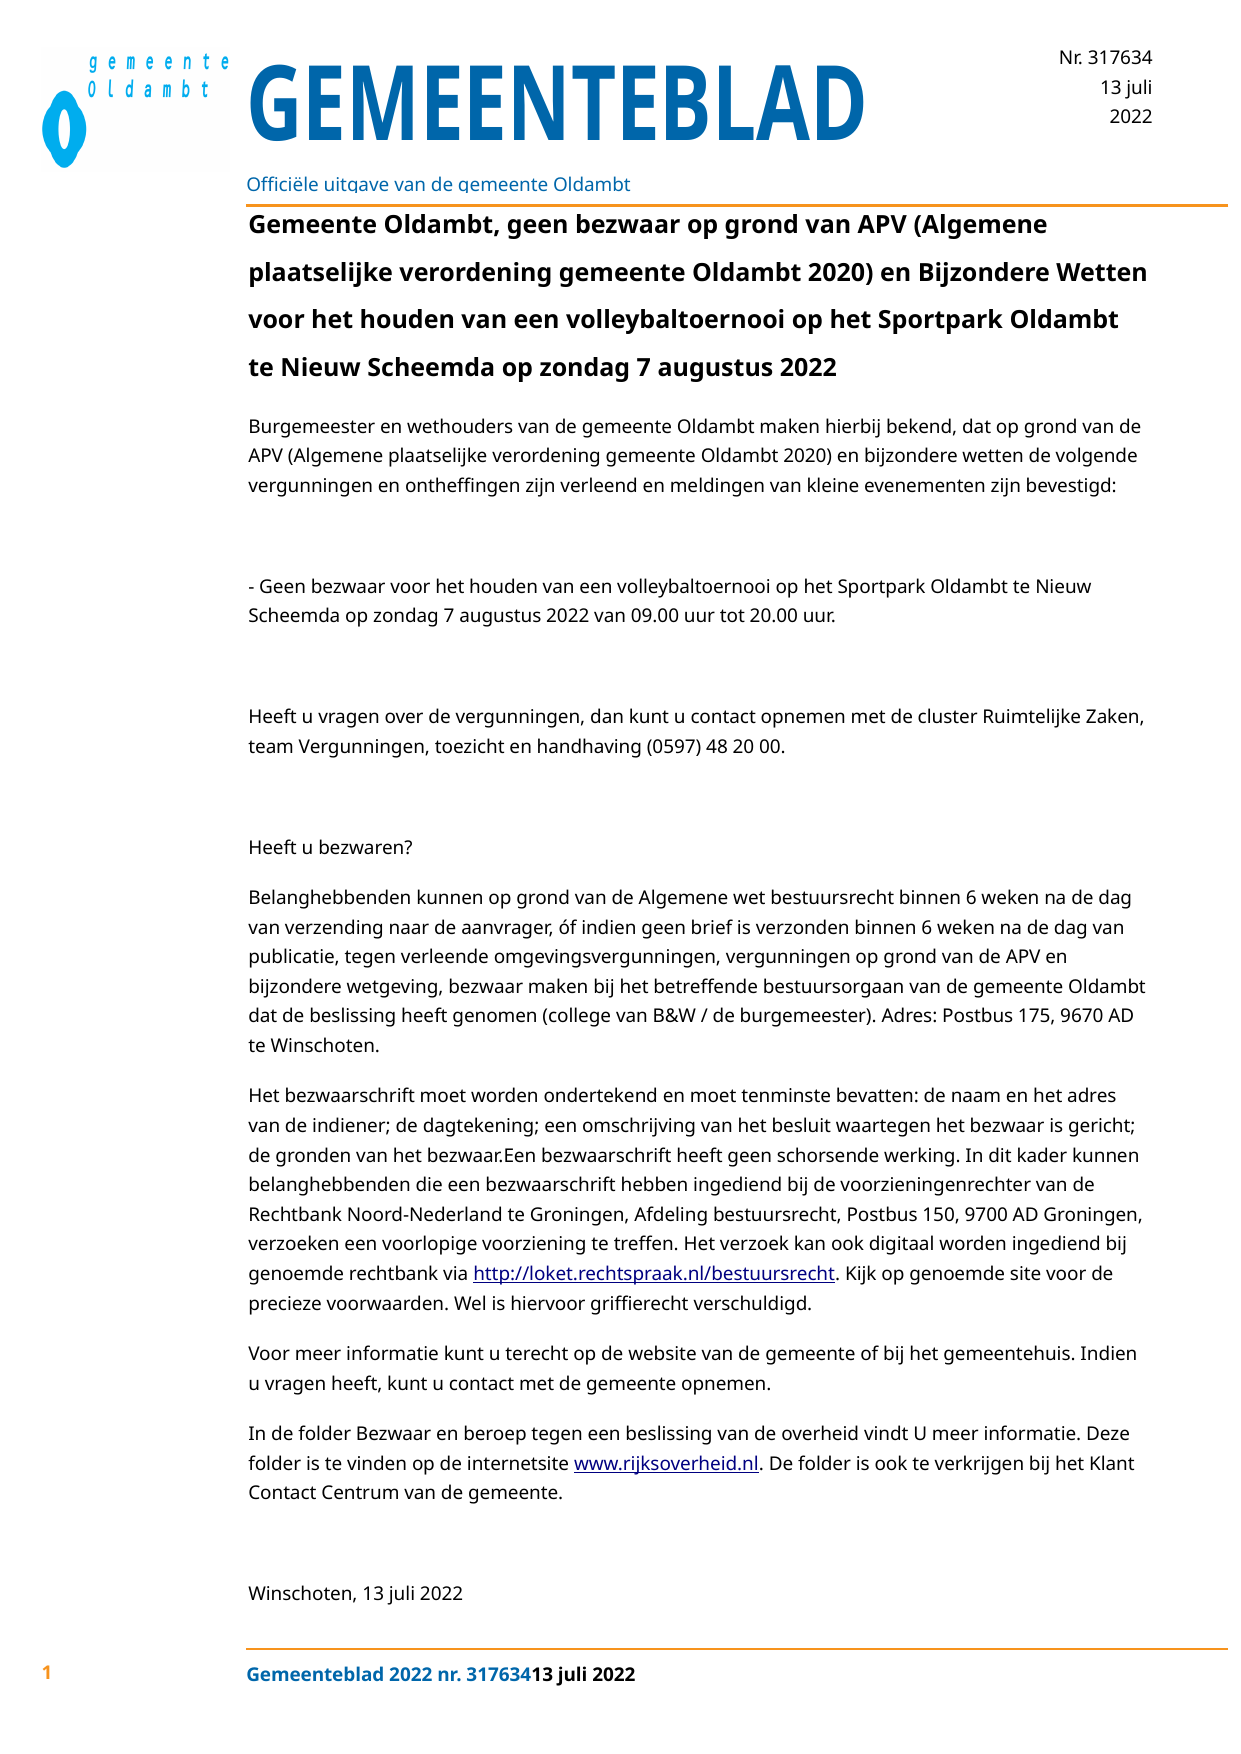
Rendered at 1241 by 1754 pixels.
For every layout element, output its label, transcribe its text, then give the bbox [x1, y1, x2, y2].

text Voor meer informatie kunt u terecht op de website van de gemeente of bij het gemeentehuis. Indien u vragen heeft, kunt u contact met de gemeente opnemen. [248, 1340, 1152, 1396]
text - Geen bezwaar voor het houden van een volleybaltoernooi op het Sportpark Oldambt te Nieuw Scheemda op zondag 7 augustus 2022 van 09.00 uur tot 20.00 uur. [248, 573, 1152, 628]
picture [41, 47, 231, 172]
text Belanghebbenden kunnen op grond van de Algemene wet bestuursrecht binnen 6 weken na de dag van verzending naar de aanvrager, óf indien geen brief is verzonden binnen 6 weken na de dag van publicatie, tegen verleende omgevingsvergunningen, vergunningen op grond van de APV en bijzondere wetgeving, bezwaar maken bij het betreffende bestuursorgaan van de gemeente Oldambt dat de beslissing heeft genomen (college van B&W / de burgemeester). Adres: Postbus 175, 9670 AD te Winschoten. [248, 884, 1152, 1058]
text Gemeente Oldambt, geen bezwaar op grond van APV (Algemene plaatselijke verordening gemeente Oldambt 2020) en Bijzondere Wetten voor het houden van een volleybaltoernooi op het Sportpark Oldambt te Nieuw Scheemda op zondag 7 augustus 2022 [248, 207, 1152, 384]
text Burgemeester en wethouders van de gemeente Oldambt maken hierbij bekend, dat op grond van de APV (Algemene plaatselijke verordening gemeente Oldambt 2020) en bijzondere wetten de volgende vergunningen en ontheffingen zijn verleend en meldingen van kleine evenementen zijn bevestigd: [248, 413, 1152, 498]
text In de folder Bezwaar en beroep tegen een beslissing van de overheid vindt U meer informatie. Deze folder is te vinden op de internetsite www.rijksoverheid.nl. De folder is ook te verkrijgen bij het Klant Contact Centrum van de gemeente. [248, 1420, 1152, 1505]
text Heeft u bezwaren? [248, 834, 1152, 860]
text Heeft u vragen over de vergunningen, dan kunt u contact opnemen met de cluster Ruimtelijke Zaken, team Vergunningen, toezicht en handhaving (0597) 48 20 00. [248, 703, 1152, 759]
text Het bezwaarschrift moet worden ondertekend en moet tenminste bevatten: de naam en het adres van de indiener; de dagtekening; een omschrijving van het besluit waartegen het bezwaar is gericht; de gronden van het bezwaar.Een bezwaarschrift heeft geen schorsende werking. In dit kader kunnen belanghebbenden die een bezwaarschrift hebben ingediend bij de voorzieningenrechter van de Rechtbank Noord-Nederland te Groningen, Afdeling bestuursrecht, Postbus 150, 9700 AD Groningen, verzoeken een voorlopige voorziening te treffen. Het verzoek kan ook digitaal worden ingediend bij genoemde rechtbank via http://loket.rechtspraak.nl/bestuursrecht. Kijk op genoemde site voor de precieze voorwaarden. Wel is hiervoor griffierecht verschuldigd. [248, 1083, 1152, 1316]
text Winschoten, 13 juli 2022 [248, 1580, 1152, 1606]
